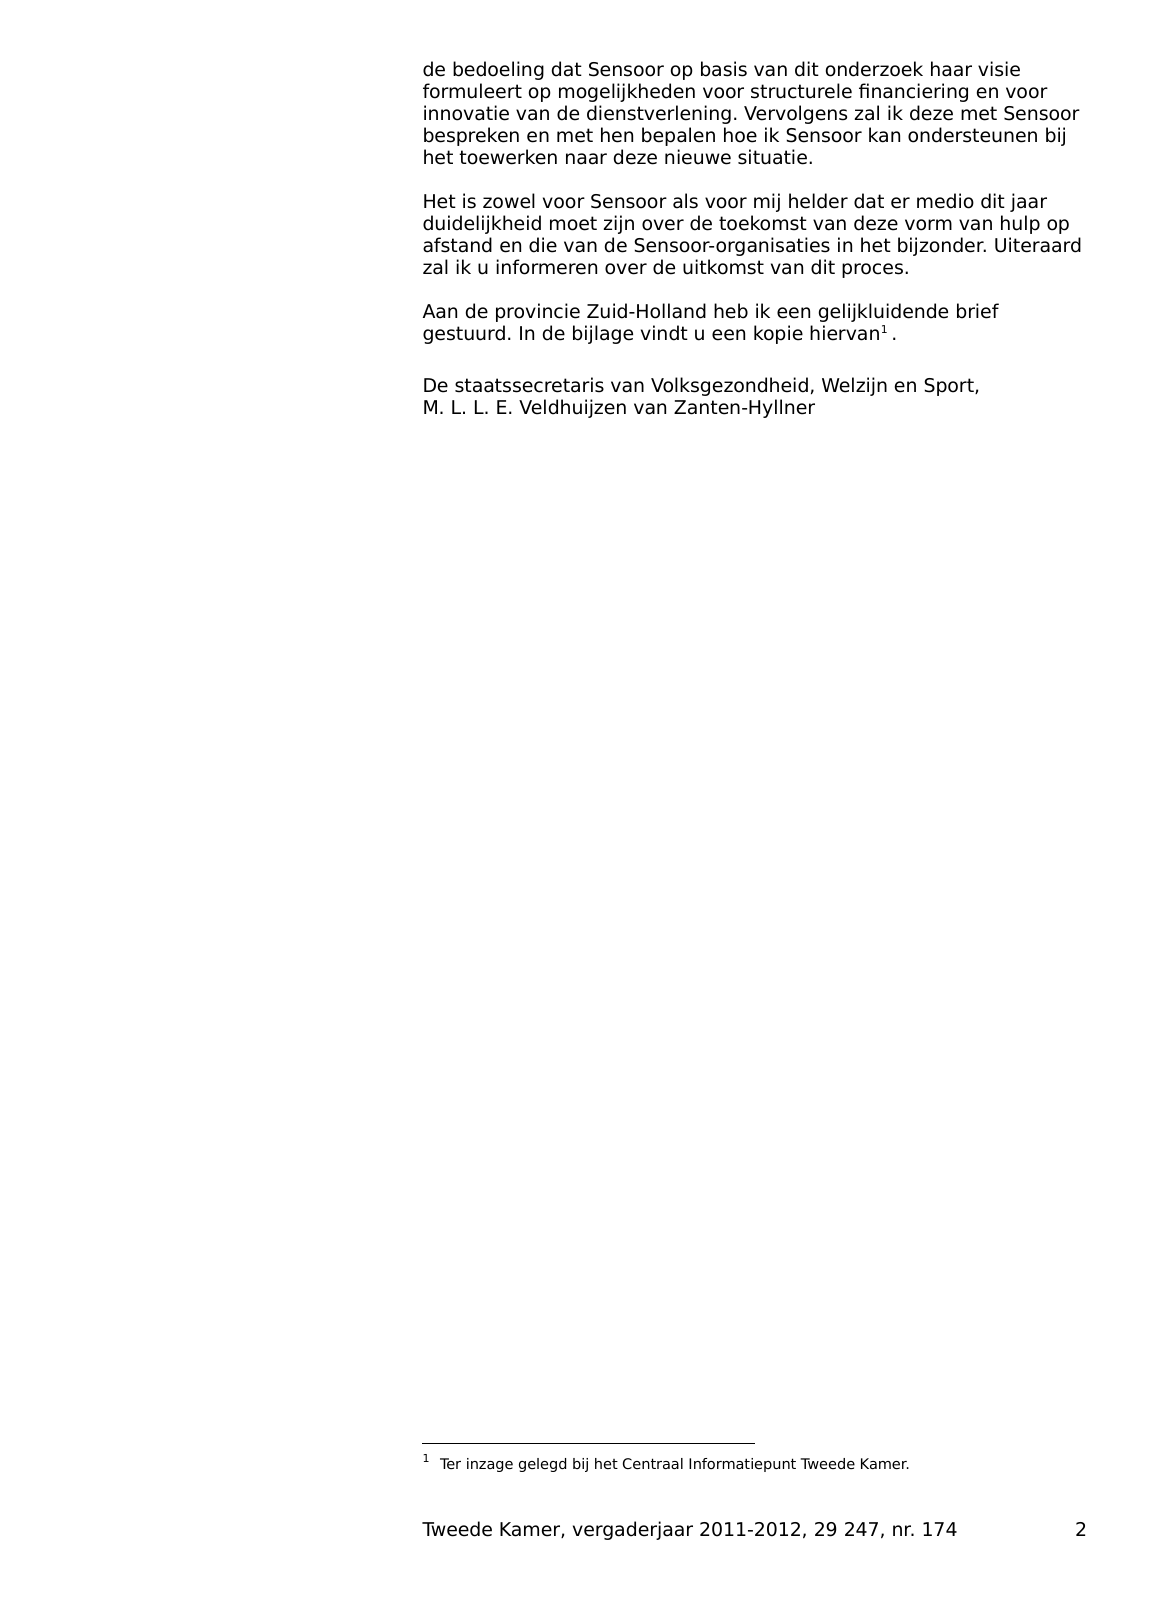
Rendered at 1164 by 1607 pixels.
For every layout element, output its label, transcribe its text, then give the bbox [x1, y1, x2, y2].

text Het is zowel voor Sensoor als voor mij helder dat er medio dit jaar duidelijkheid moet zijn over de toekomst van deze vorm van hulp op afstand en die van de Sensoor-organisaties in het bijzonder. Uiteraard zal ik u informeren over de uitkomst van dit proces. [422, 191, 1087, 279]
text Aan de provincie Zuid-Holland heb ik een gelijkluidende brief gestuurd. In de bijlage vindt u een kopie hiervan. [422, 301, 1087, 345]
text De staatssecretaris van Volksgezondheid, Welzijn en Sport, M. L. L. E. Veldhuijzen van Zanten-Hyllner [422, 375, 1087, 419]
text de bedoeling dat Sensoor op basis van dit onderzoek haar visie formuleert op mogelijkheden voor structurele financiering en voor innovatie van de dienstverlening. Vervolgens zal ik deze met Sensoor bespreken en met hen bepalen hoe ik Sensoor kan ondersteunen bij het toewerken naar deze nieuwe situatie. [422, 59, 1087, 169]
text Ter inzage gelegd bij het Centraal Informatiepunt Tweede Kamer. [422, 1452, 1087, 1474]
